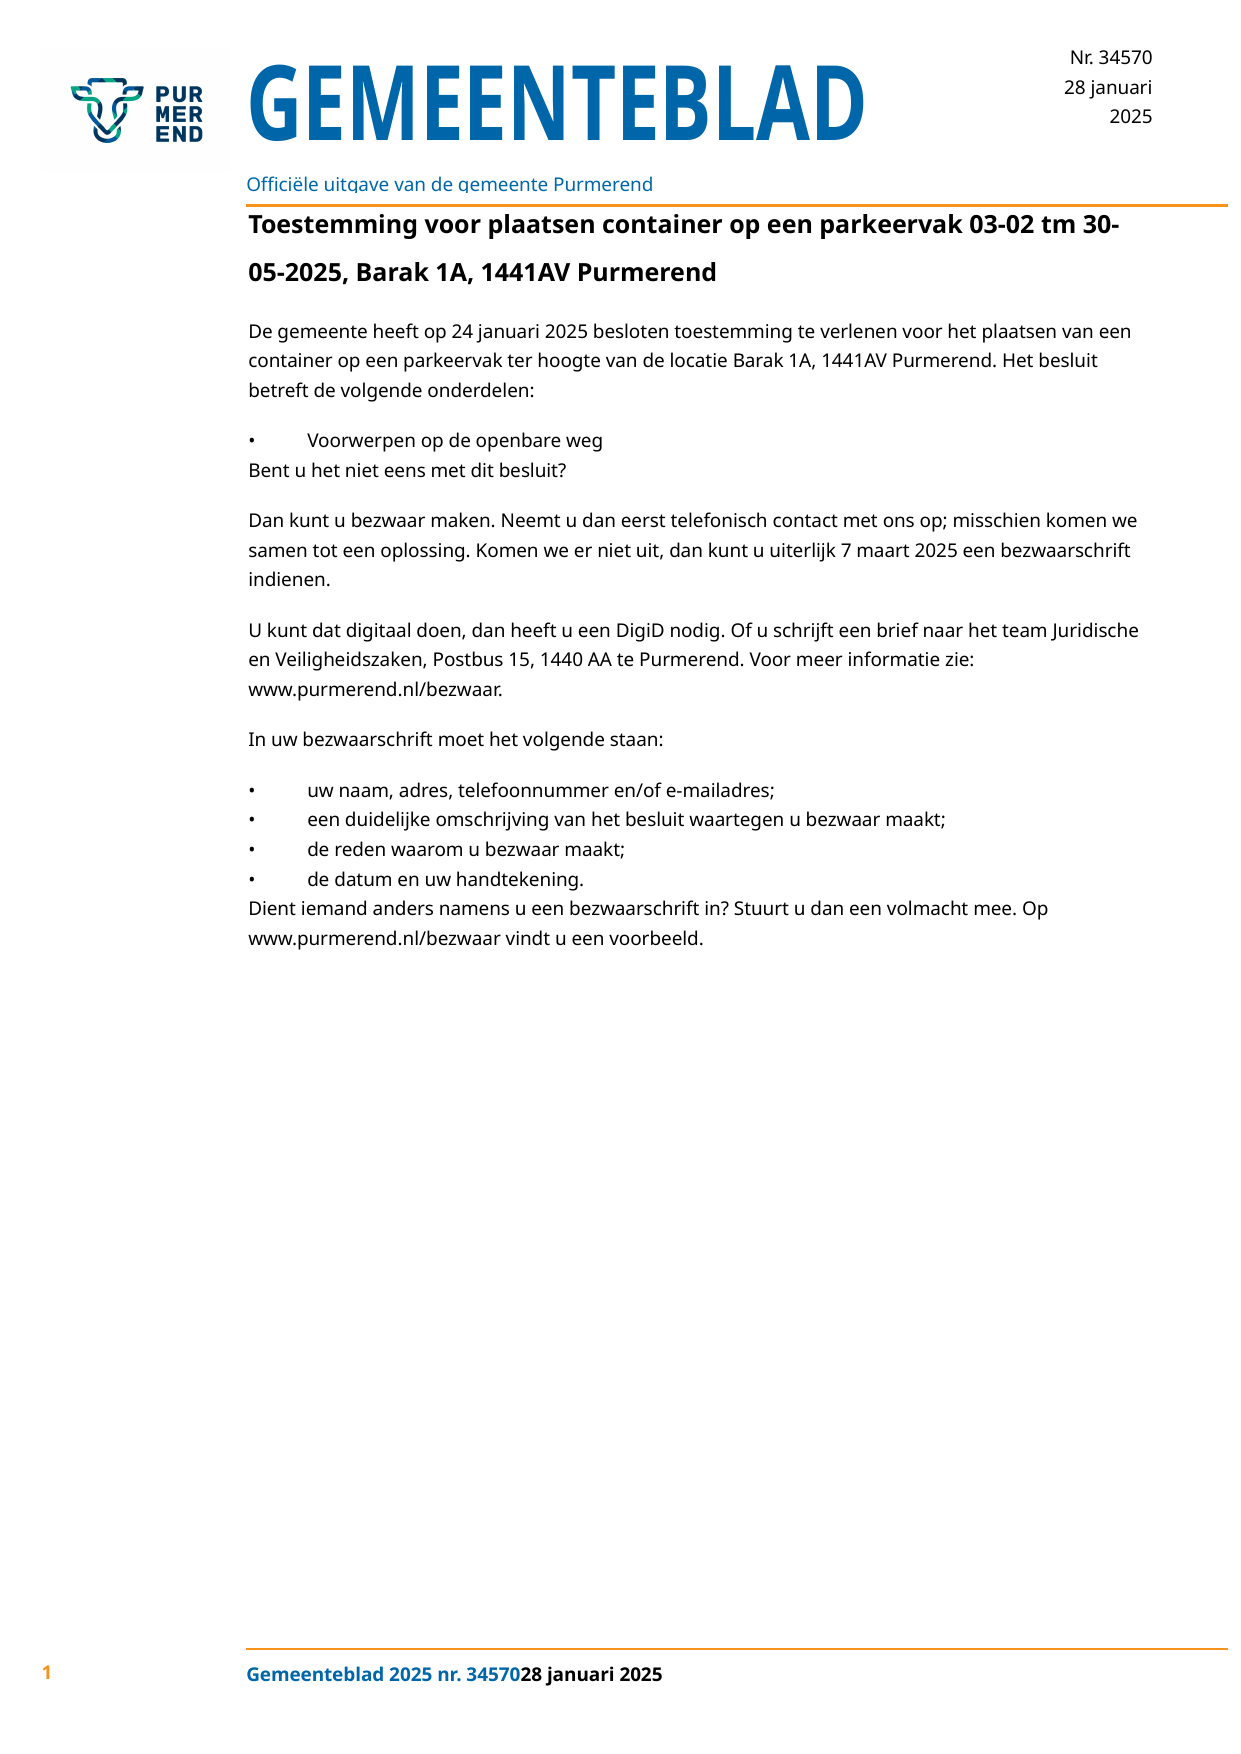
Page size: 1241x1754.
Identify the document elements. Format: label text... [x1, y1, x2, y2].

text Bent u het niet eens met dit besluit? [248, 457, 1152, 483]
text Toestemming voor plaatsen container op een parkeervak 03-02 tm 30-05-2025, Barak 1A, 1441AV Purmerend [248, 207, 1152, 288]
list de datum en uw handtekening. [248, 866, 1152, 892]
list uw naam, adres, telefoonnummer en/of e-mailadres; [248, 777, 1152, 803]
text Dient iemand anders namens u een bezwaarschrift in? Stuurt u dan een volmacht mee. Op www.purmerend.nl/bezwaar vindt u een voorbeeld. [248, 895, 1152, 951]
text In uw bezwaarschrift moet het volgende staan: [248, 727, 1152, 752]
list Voorwerpen op de openbare weg [248, 427, 1152, 453]
picture [41, 47, 231, 172]
list de reden waarom u bezwaar maakt; [248, 836, 1152, 862]
text Dan kunt u bezwaar maken. Neemt u dan eerst telefonisch contact met ons op; misschien komen we samen tot een oplossing. Komen we er niet uit, dan kunt u uiterlijk 7 maart 2025 een bezwaarschrift indienen. [248, 507, 1152, 592]
text De gemeente heeft op 24 januari 2025 besloten toestemming te verlenen voor het plaatsen van een container op een parkeervak ter hoogte van de locatie Barak 1A, 1441AV Purmerend. Het besluit betreft de volgende onderdelen: [248, 318, 1152, 403]
text U kunt dat digitaal doen, dan heeft u een DigiD nodig. Of u schrijft een brief naar het team Juridische en Veiligheidszaken, Postbus 15, 1440 AA te Purmerend. Voor meer informatie zie: www.purmerend.nl/bezwaar. [248, 617, 1152, 702]
list een duidelijke omschrijving van het besluit waartegen u bezwaar maakt; [248, 807, 1152, 832]
